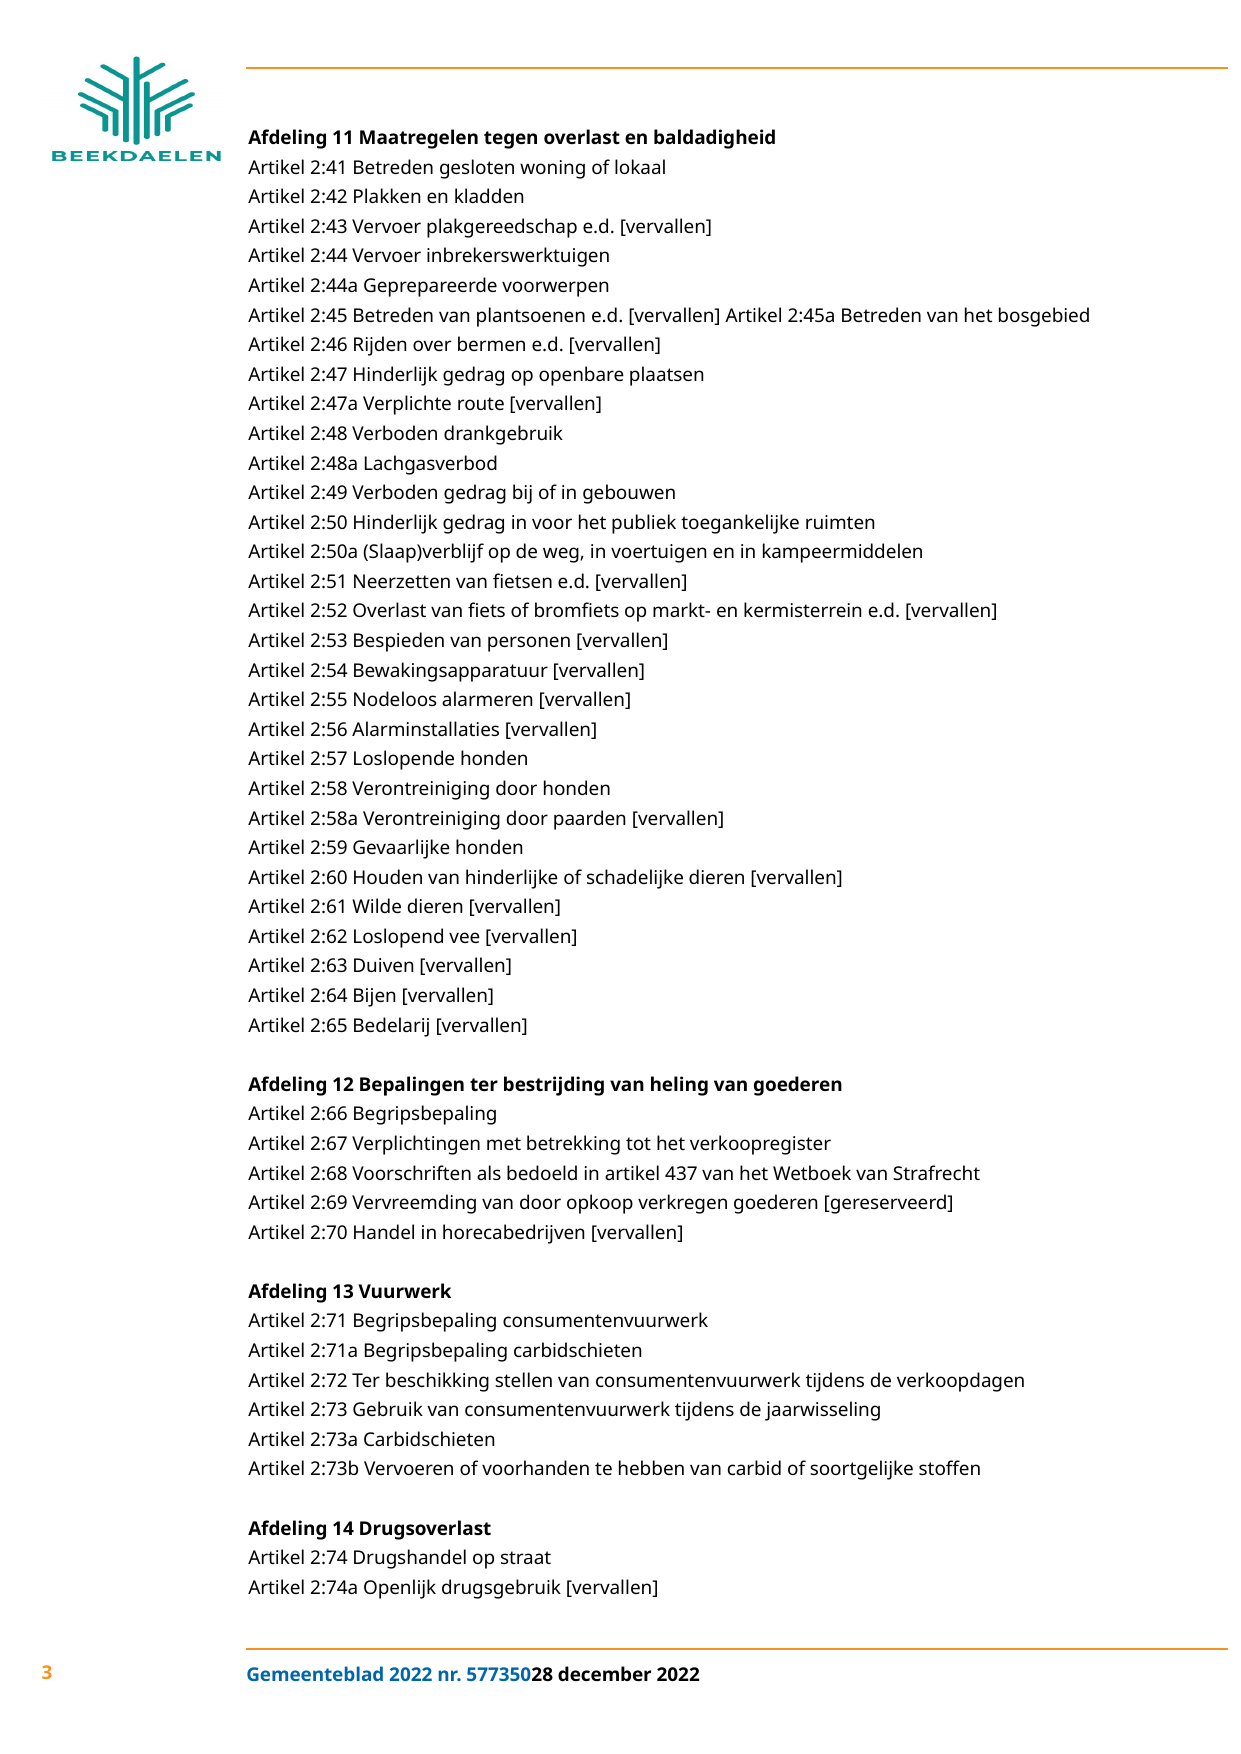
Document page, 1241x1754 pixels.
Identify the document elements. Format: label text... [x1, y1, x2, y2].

text Artikel 2:58a Verontreiniging door paarden [vervallen] [248, 805, 1152, 831]
text Artikel 2:65 Bedelarij [vervallen] [248, 1012, 1152, 1038]
text Artikel 2:54 Bewakingsapparatuur [vervallen] [248, 657, 1152, 683]
text Artikel 2:72 Ter beschikking stellen van consumentenvuurwerk tijdens de verkoopdagen [248, 1367, 1152, 1393]
text Artikel 2:44a Geprepareerde voorwerpen [248, 272, 1152, 298]
text Artikel 2:73a Carbidschieten [248, 1426, 1152, 1452]
text Afdeling 13 Vuurwerk [248, 1278, 1152, 1304]
text Artikel 2:47a Verplichte route [vervallen] [248, 391, 1152, 416]
text Artikel 2:73b Vervoeren of voorhanden te hebben van carbid of soortgelijke stoffen [248, 1456, 1152, 1481]
text Artikel 2:44 Vervoer inbrekerswerktuigen [248, 243, 1152, 268]
text Artikel 2:49 Verboden gedrag bij of in gebouwen [248, 479, 1152, 505]
text Artikel 2:74 Drugshandel op straat [248, 1544, 1152, 1570]
text Artikel 2:62 Loslopend vee [vervallen] [248, 923, 1152, 949]
text Artikel 2:47 Hinderlijk gedrag op openbare plaatsen [248, 361, 1152, 387]
text Artikel 2:58 Verontreiniging door honden [248, 775, 1152, 801]
text Artikel 2:67 Verplichtingen met betrekking tot het verkoopregister [248, 1130, 1152, 1156]
text Artikel 2:71a Begripsbepaling carbidschieten [248, 1337, 1152, 1363]
text Artikel 2:66 Begripsbepaling [248, 1101, 1152, 1126]
text Artikel 2:41 Betreden gesloten woning of lokaal [248, 154, 1152, 180]
text Artikel 2:63 Duiven [vervallen] [248, 953, 1152, 978]
text Artikel 2:61 Wilde dieren [vervallen] [248, 893, 1152, 919]
text Artikel 2:73 Gebruik van consumentenvuurwerk tijdens de jaarwisseling [248, 1396, 1152, 1422]
text Artikel 2:57 Loslopende honden [248, 746, 1152, 771]
text Artikel 2:43 Vervoer plakgereedschap e.d. [vervallen] [248, 213, 1152, 239]
text Artikel 2:56 Alarminstallaties [vervallen] [248, 716, 1152, 742]
text Artikel 2:42 Plakken en kladden [248, 183, 1152, 209]
text Artikel 2:70 Handel in horecabedrijven [vervallen] [248, 1219, 1152, 1245]
text Afdeling 14 Drugsoverlast [248, 1515, 1152, 1541]
text Artikel 2:50 Hinderlijk gedrag in voor het publiek toegankelijke ruimten [248, 509, 1152, 535]
text Artikel 2:48a Lachgasverbod [248, 450, 1152, 476]
text Artikel 2:48 Verboden drankgebruik [248, 420, 1152, 446]
text Artikel 2:53 Bespieden van personen [vervallen] [248, 627, 1152, 653]
text Artikel 2:45 Betreden van plantsoenen e.d. [vervallen] Artikel 2:45a Betreden van het bosgebied [248, 302, 1152, 328]
text Artikel 2:68 Voorschriften als bedoeld in artikel 437 van het Wetboek van Strafrecht [248, 1160, 1152, 1186]
picture [41, 47, 231, 172]
text Artikel 2:69 Vervreemding van door opkoop verkregen goederen [gereserveerd] [248, 1189, 1152, 1215]
text Artikel 2:64 Bijen [vervallen] [248, 982, 1152, 1008]
text Afdeling 12 Bepalingen ter bestrijding van heling van goederen [248, 1071, 1152, 1097]
text Artikel 2:59 Gevaarlijke honden [248, 834, 1152, 860]
text Artikel 2:50a (Slaap)verblijf op de weg, in voertuigen en in kampeermiddelen [248, 538, 1152, 564]
text Artikel 2:60 Houden van hinderlijke of schadelijke dieren [vervallen] [248, 864, 1152, 890]
text Artikel 2:74a Openlijk drugsgebruik [vervallen] [248, 1574, 1152, 1600]
text Artikel 2:52 Overlast van fiets of bromfiets op markt- en kermisterrein e.d. [vervallen] [248, 598, 1152, 623]
text Artikel 2:46 Rijden over bermen e.d. [vervallen] [248, 331, 1152, 357]
text Artikel 2:55 Nodeloos alarmeren [vervallen] [248, 686, 1152, 712]
text Artikel 2:71 Begripsbepaling consumentenvuurwerk [248, 1308, 1152, 1333]
text Afdeling 11 Maatregelen tegen overlast en baldadigheid [248, 124, 1152, 150]
text Artikel 2:51 Neerzetten van fietsen e.d. [vervallen] [248, 568, 1152, 594]
